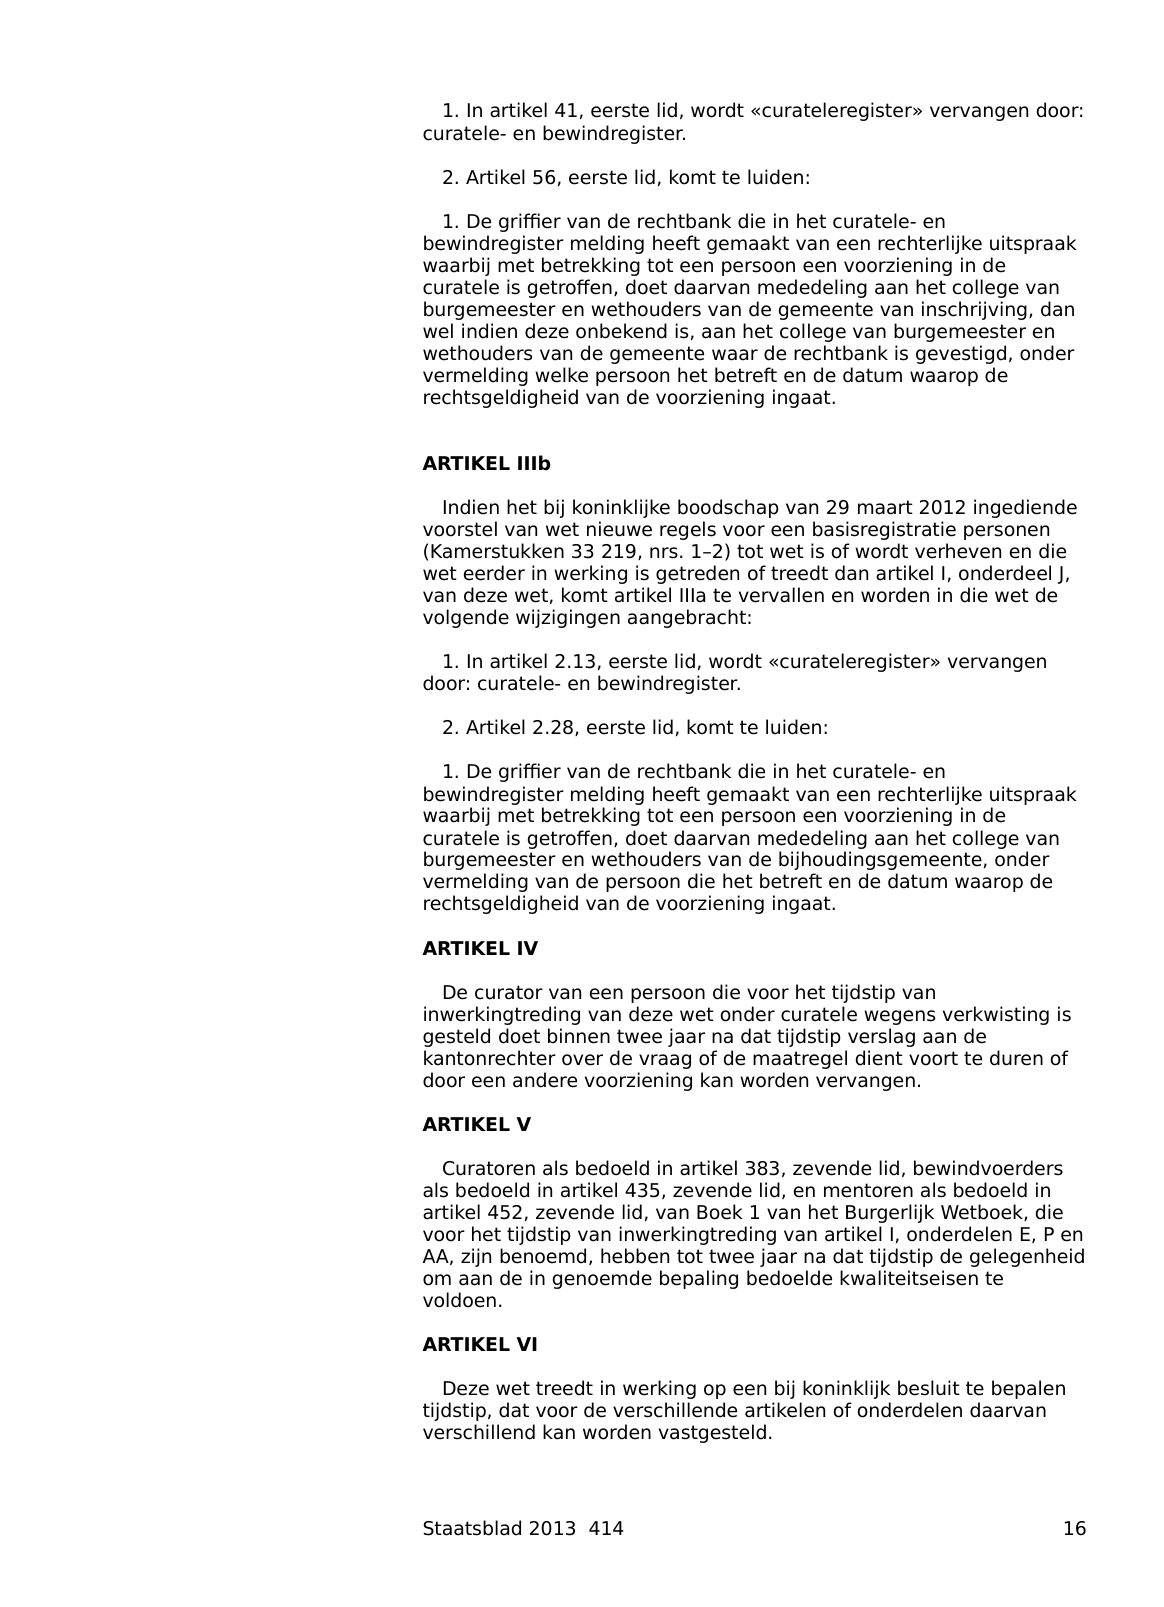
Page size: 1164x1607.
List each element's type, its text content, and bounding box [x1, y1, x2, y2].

subtitle ARTIKEL V [422, 1114, 1087, 1136]
subtitle ARTIKEL IIIb [422, 453, 1087, 475]
text Curatoren als bedoeld in artikel 383, zevende lid, bewindvoerders als bedoeld in artikel 435, zevende lid, en mentoren als bedoeld in artikel 452, zevende lid, van Boek 1 van het Burgerlijk Wetboek, die voor het tijdstip van inwerkingtreding van artikel I, onderdelen E, P en AA, zijn benoemd, hebben tot twee jaar na dat tijdstip de gelegenheid om aan de in genoemde bepaling bedoelde kwaliteitseisen te voldoen. [422, 1158, 1087, 1312]
text 2. Artikel 2.28, eerste lid, komt te luiden: [422, 717, 1087, 739]
text De curator van een persoon die voor het tijdstip van inwerkingtreding van deze wet onder curatele wegens verkwisting is gesteld doet binnen twee jaar na dat tijdstip verslag aan de kantonrechter over de vraag of de maatregel dient voort te duren of door een andere voorziening kan worden vervangen. [422, 982, 1087, 1092]
subtitle ARTIKEL IV [422, 937, 1087, 959]
text 1. In artikel 2.13, eerste lid, wordt «curateleregister» vervangen door: curatele- en bewindregister. [422, 651, 1087, 695]
text Indien het bij koninklijke boodschap van 29 maart 2012 ingediende voorstel van wet nieuwe regels voor een basisregistratie personen (Kamerstukken 33 219, nrs. 1–2) tot wet is of wordt verheven en die wet eerder in werking is getreden of treedt dan artikel I, onderdeel J, van deze wet, komt artikel IIIa te vervallen en worden in die wet de volgende wijzigingen aangebracht: [422, 497, 1087, 629]
text 1. De griffier van de rechtbank die in het curatele- en bewindregister melding heeft gemaakt van een rechterlijke uitspraak waarbij met betrekking tot een persoon een voorziening in de curatele is getroffen, doet daarvan mededeling aan het college van burgemeester en wethouders van de gemeente van inschrijving, dan wel indien deze onbekend is, aan het college van burgemeester en wethouders van de gemeente waar de rechtbank is gevestigd, onder vermelding welke persoon het betreft en de datum waarop de rechtsgeldigheid van de voorziening ingaat. [422, 211, 1087, 408]
text Deze wet treedt in werking op een bij koninklijk besluit te bepalen tijdstip, dat voor de verschillende artikelen of onderdelen daarvan verschillend kan worden vastgesteld. [422, 1378, 1087, 1444]
text 1. In artikel 41, eerste lid, wordt «curateleregister» vervangen door: curatele- en bewindregister. [422, 100, 1087, 144]
text 2. Artikel 56, eerste lid, komt te luiden: [422, 167, 1087, 188]
text 1. De griffier van de rechtbank die in het curatele- en bewindregister melding heeft gemaakt van een rechterlijke uitspraak waarbij met betrekking tot een persoon een voorziening in de curatele is getroffen, doet daarvan mededeling aan het college van burgemeester en wethouders van de bijhoudingsgemeente, onder vermelding van de persoon die het betreft en de datum waarop de rechtsgeldigheid van de voorziening ingaat. [422, 761, 1087, 915]
subtitle ARTIKEL VI [422, 1334, 1087, 1356]
